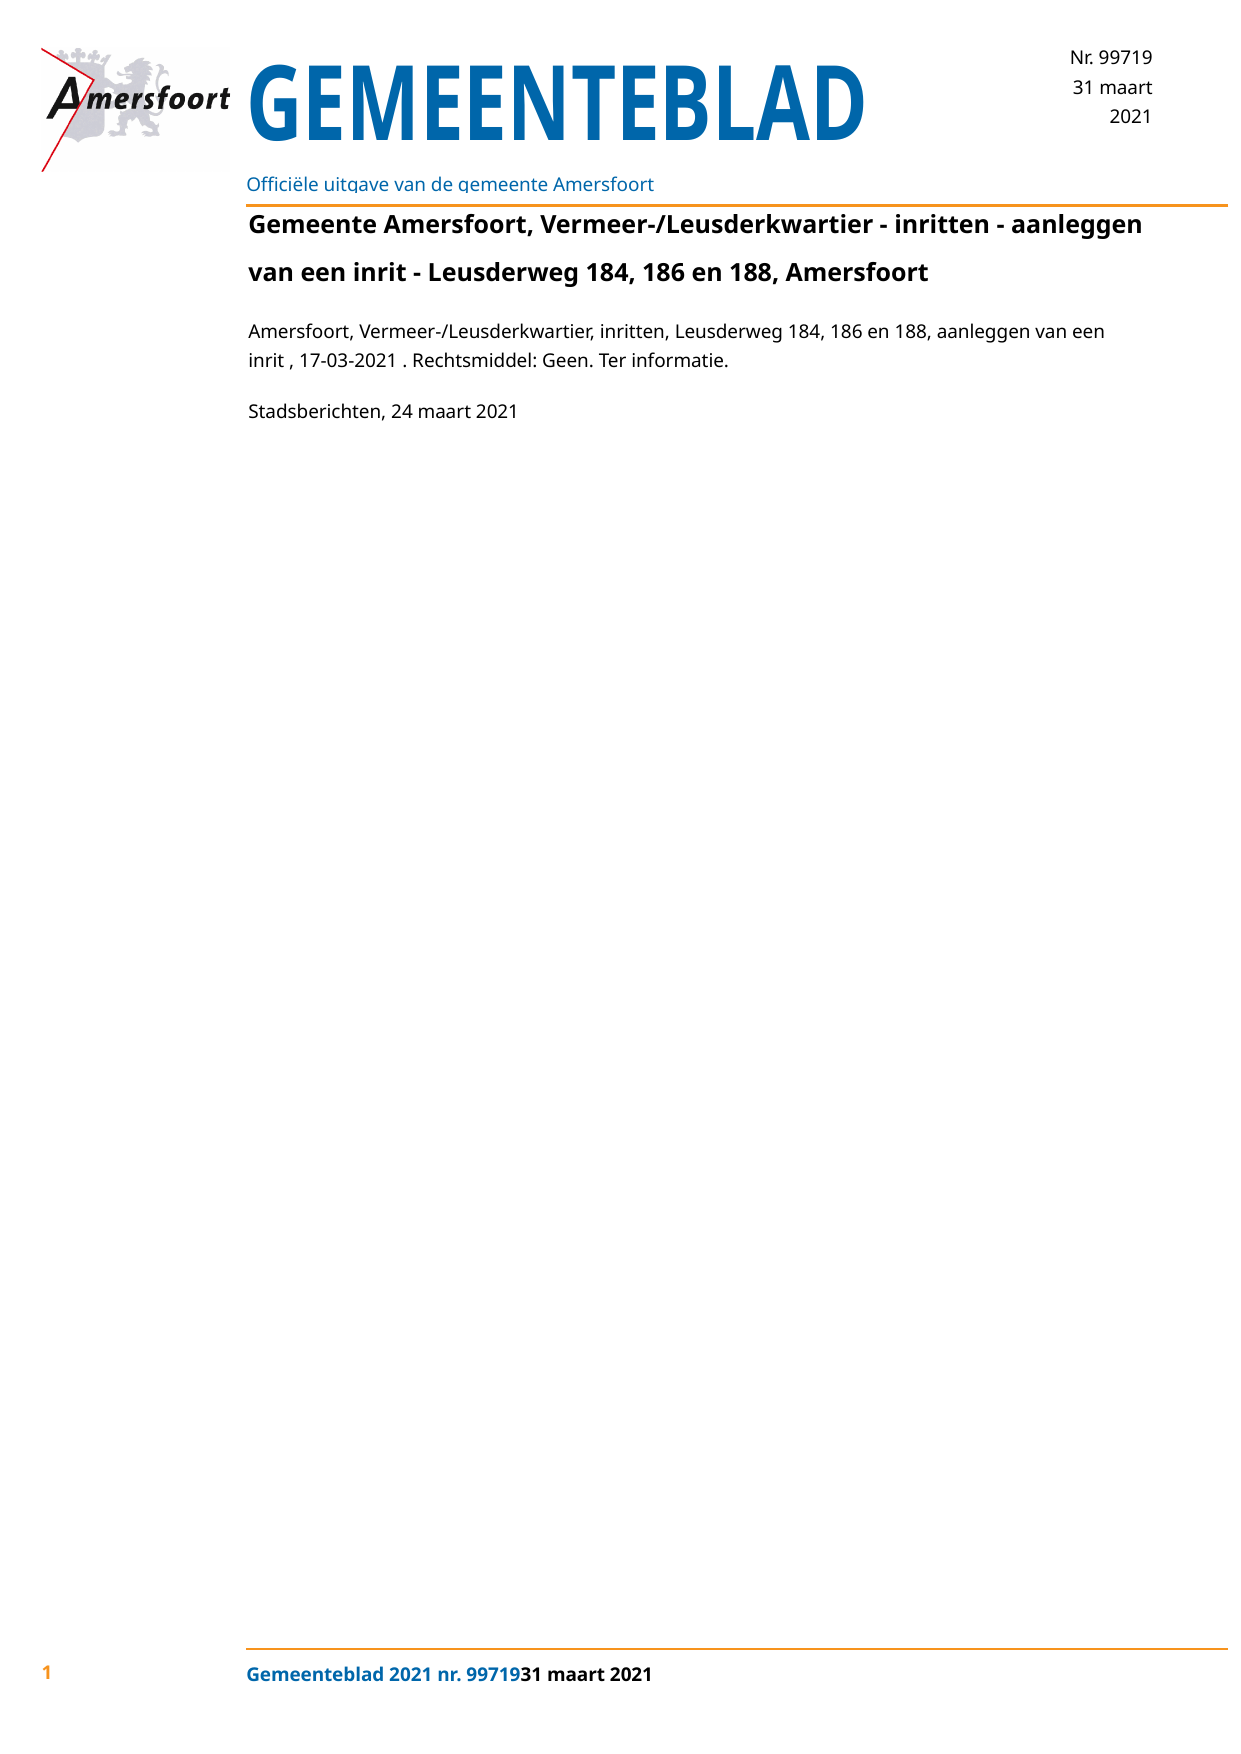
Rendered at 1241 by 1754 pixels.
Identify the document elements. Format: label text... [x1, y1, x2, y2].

text Amersfoort, Vermeer-/Leusderkwartier, inritten, Leusderweg 184, 186 en 188, aanleggen van een inrit , 17-03-2021 . Rechtsmiddel: Geen. Ter informatie. [248, 318, 1152, 373]
picture [41, 47, 231, 172]
text Gemeente Amersfoort, Vermeer-/Leusderkwartier - inritten - aanleggen van een inrit - Leusderweg 184, 186 en 188, Amersfoort [248, 207, 1152, 288]
text Stadsberichten, 24 maart 2021 [248, 398, 1152, 424]
